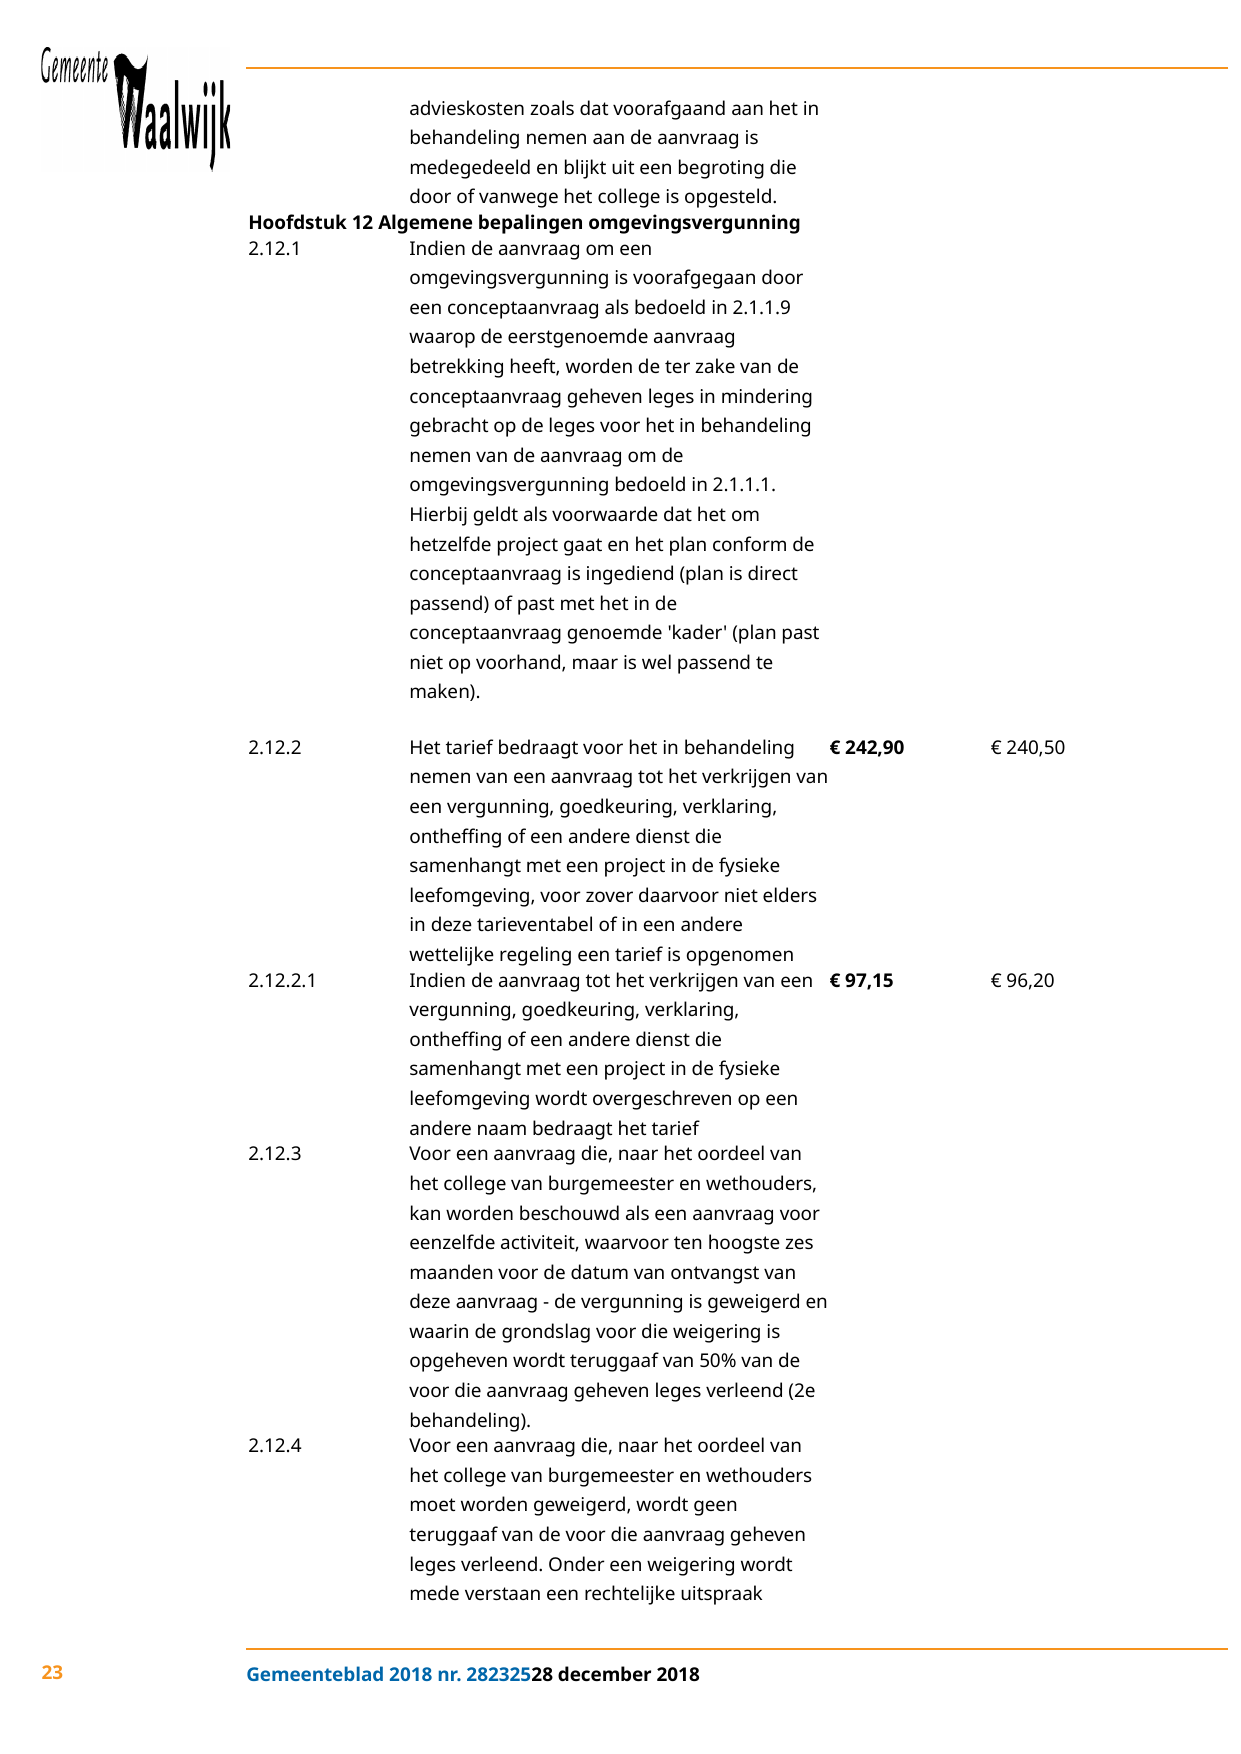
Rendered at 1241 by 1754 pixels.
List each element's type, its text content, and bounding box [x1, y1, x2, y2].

table_cell [829, 1433, 991, 1606]
picture [41, 47, 231, 172]
table_cell [991, 235, 1152, 734]
table_cell € 96,20 [991, 967, 1152, 1141]
table_cell € 97,15 [829, 967, 991, 1141]
table_cell [829, 235, 991, 734]
table_cell [829, 1141, 991, 1432]
table_cell 2.12.2 [248, 734, 409, 967]
table_cell 2.12.2.1 [248, 967, 409, 1141]
table_cell Indien de aanvraag tot het verkrijgen van een vergunning, goedkeuring, verklaring, ontheffing of een andere dienst die samenhangt met een project in de fysieke leefomgeving wordt overgeschreven op een andere naam bedraagt het tarief [409, 967, 829, 1141]
table_cell Voor een aanvraag die, naar het oordeel van het college van burgemeester en wethouders moet worden geweigerd, wordt geen teruggaaf van de voor die aanvraag geheven leges verleend. Onder een weigering wordt mede verstaan een rechtelijke uitspraak [409, 1433, 829, 1606]
table_cell [248, 95, 409, 209]
table_cell Hoofdstuk 12 Algemene bepalingen omgevingsvergunning [248, 209, 1152, 235]
table_cell [991, 1141, 1152, 1432]
table_cell 2.12.1 [248, 235, 409, 734]
table_cell 2.12.4 [248, 1433, 409, 1606]
table_cell [991, 1433, 1152, 1606]
table_cell Het tarief bedraagt voor het in behandeling nemen van een aanvraag tot het verkrijgen van een vergunning, goedkeuring, verklaring, ontheffing of een andere dienst die samenhangt met een project in de fysieke leefomgeving, voor zover daarvoor niet elders in deze tarieventabel of in een andere wettelijke regeling een tarief is opgenomen [409, 734, 829, 967]
table_cell Indien de aanvraag om een omgevingsvergunning is voorafgegaan door een conceptaanvraag als bedoeld in 2.1.1.9 waarop de eerstgenoemde aanvraag betrekking heeft, worden de ter zake van de conceptaanvraag geheven leges in mindering gebracht op de leges voor het in behandeling nemen van de aanvraag om de omgevingsvergunning bedoeld in 2.1.1.1. Hierbij geldt als voorwaarde dat het om hetzelfde project gaat en het plan conform de conceptaanvraag is ingediend (plan is direct passend) of past met het in de conceptaanvraag genoemde 'kader' (plan past niet op voorhand, maar is wel passend te maken). [409, 235, 829, 734]
table_cell 2.12.3 [248, 1141, 409, 1432]
table_cell € 242,90 [829, 734, 991, 967]
table_cell advieskosten zoals dat voorafgaand aan het in behandeling nemen aan de aanvraag is medegedeeld en blijkt uit een begroting die door of vanwege het college is opgesteld. [409, 95, 829, 209]
table_cell [991, 95, 1152, 209]
table_cell [829, 95, 991, 209]
table_cell € 240,50 [991, 734, 1152, 967]
table_cell Voor een aanvraag die, naar het oordeel van het college van burgemeester en wethouders, kan worden beschouwd als een aanvraag voor eenzelfde activiteit, waarvoor ten hoogste zes maanden voor de datum van ontvangst van deze aanvraag - de vergunning is geweigerd en waarin de grondslag voor die weigering is opgeheven wordt teruggaaf van 50% van de voor die aanvraag geheven leges verleend (2e behandeling). [409, 1141, 829, 1432]
